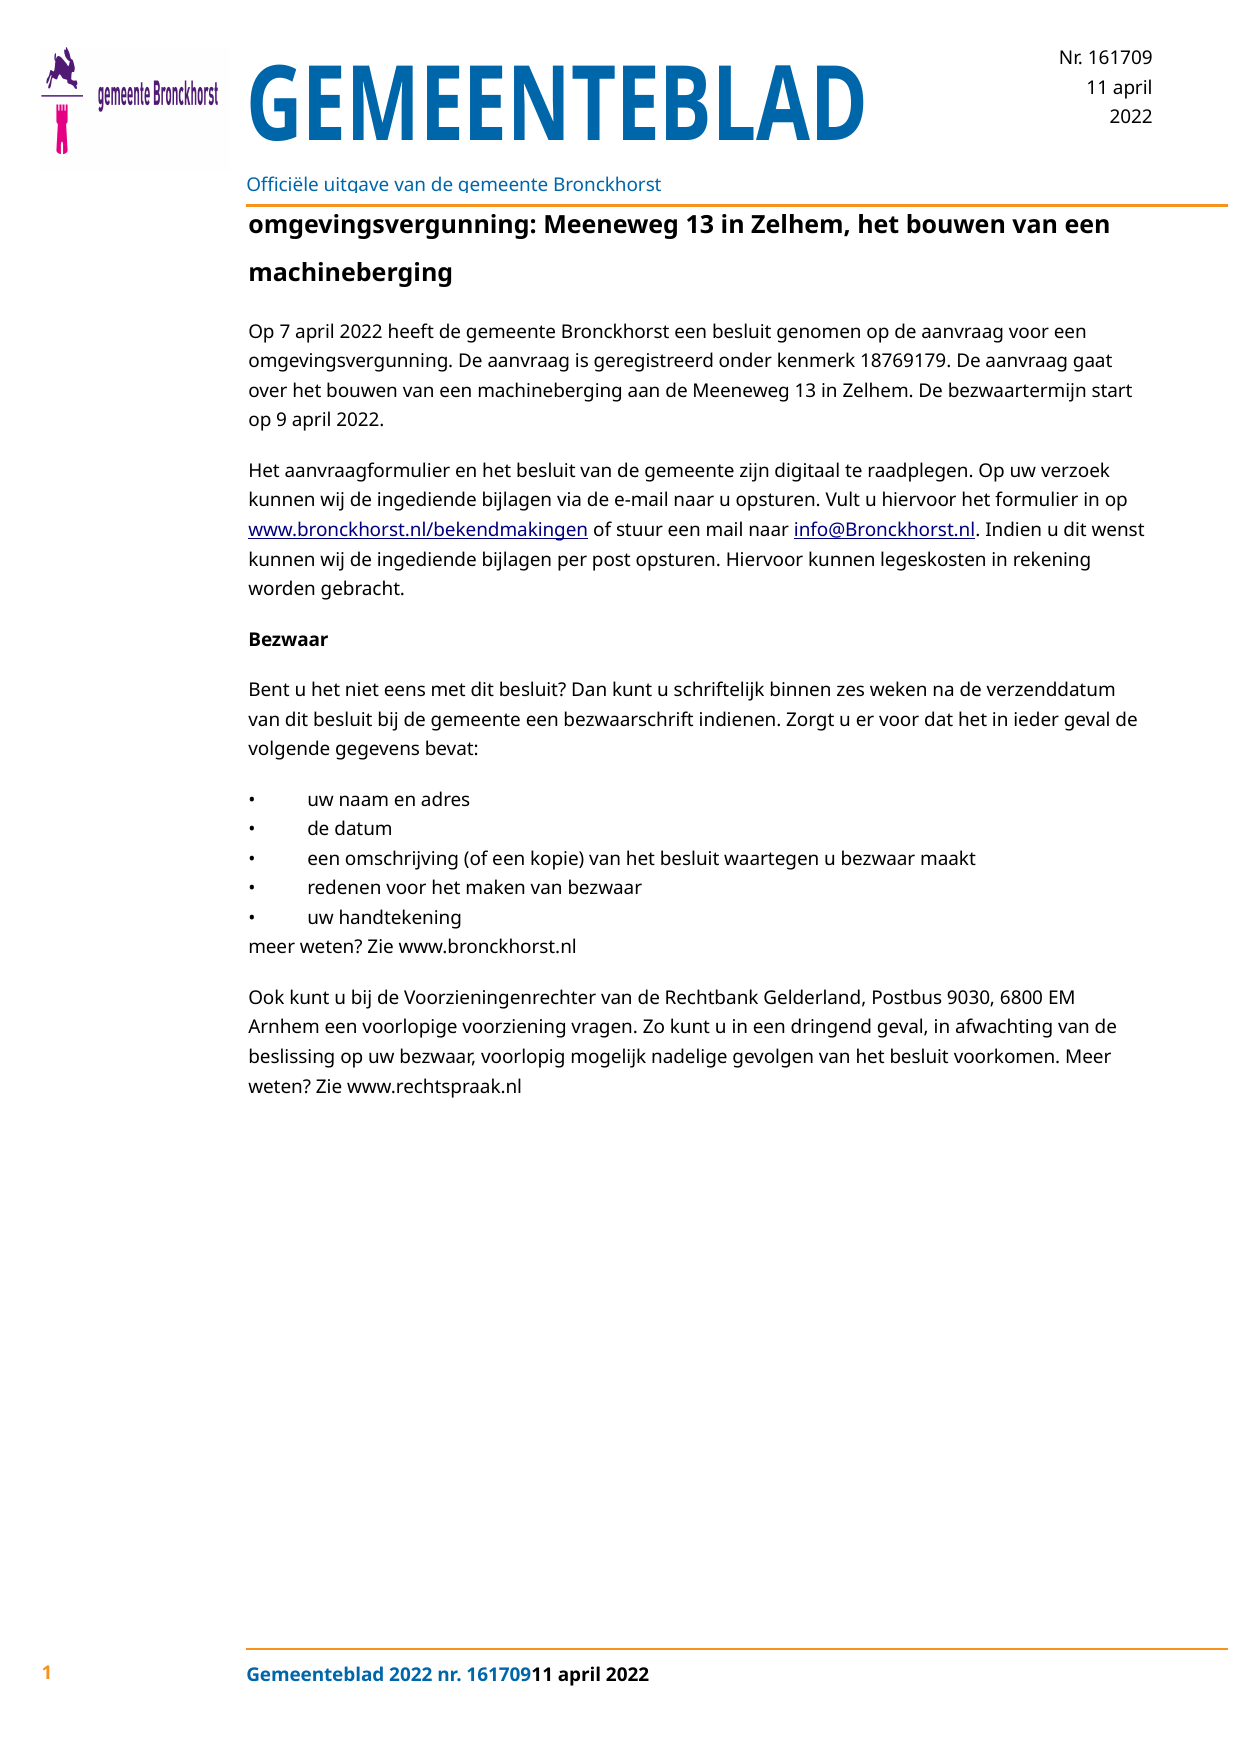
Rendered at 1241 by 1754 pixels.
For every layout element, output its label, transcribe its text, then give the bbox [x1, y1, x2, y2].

text Op 7 april 2022 heeft de gemeente Bronckhorst een besluit genomen op de aanvraag voor een omgevingsvergunning. De aanvraag is geregistreerd onder kenmerk 18769179. De aanvraag gaat over het bouwen van een machineberging aan de Meeneweg 13 in Zelhem. De bezwaartermijn start op 9 april 2022. [248, 318, 1152, 432]
list de datum [248, 815, 1152, 841]
picture [41, 47, 231, 172]
list uw handtekening [248, 904, 1152, 930]
text Bezwaar [248, 626, 1152, 652]
list een omschrijving (of een kopie) van het besluit waartegen u bezwaar maakt [248, 845, 1152, 871]
list uw naam en adres [248, 786, 1152, 812]
text Ook kunt u bij de Voorzieningenrechter van de Rechtbank Gelderland, Postbus 9030, 6800 EM Arnhem een voorlopige voorziening vragen. Zo kunt u in een dringend geval, in afwachting van de beslissing op uw bezwaar, voorlopig mogelijk nadelige gevolgen van het besluit voorkomen. Meer weten? Zie www.rechtspraak.nl [248, 984, 1152, 1099]
list redenen voor het maken van bezwaar [248, 874, 1152, 900]
text meer weten? Zie www.bronckhorst.nl [248, 934, 1152, 959]
text Bent u het niet eens met dit besluit? Dan kunt u schriftelijk binnen zes weken na de verzenddatum van dit besluit bij de gemeente een bezwaarschrift indienen. Zorgt u er voor dat het in ieder geval de volgende gegevens bevat: [248, 676, 1152, 761]
text omgevingsvergunning: Meeneweg 13 in Zelhem, het bouwen van een machineberging [248, 207, 1152, 288]
text Het aanvraagformulier en het besluit van de gemeente zijn digitaal te raadplegen. Op uw verzoek kunnen wij de ingediende bijlagen via de e-mail naar u opsturen. Vult u hiervoor het formulier in op www.bronckhorst.nl/bekendmakingen of stuur een mail naar info@Bronckhorst.nl. Indien u dit wenst kunnen wij de ingediende bijlagen per post opsturen. Hiervoor kunnen legeskosten in rekening worden gebracht. [248, 457, 1152, 601]
